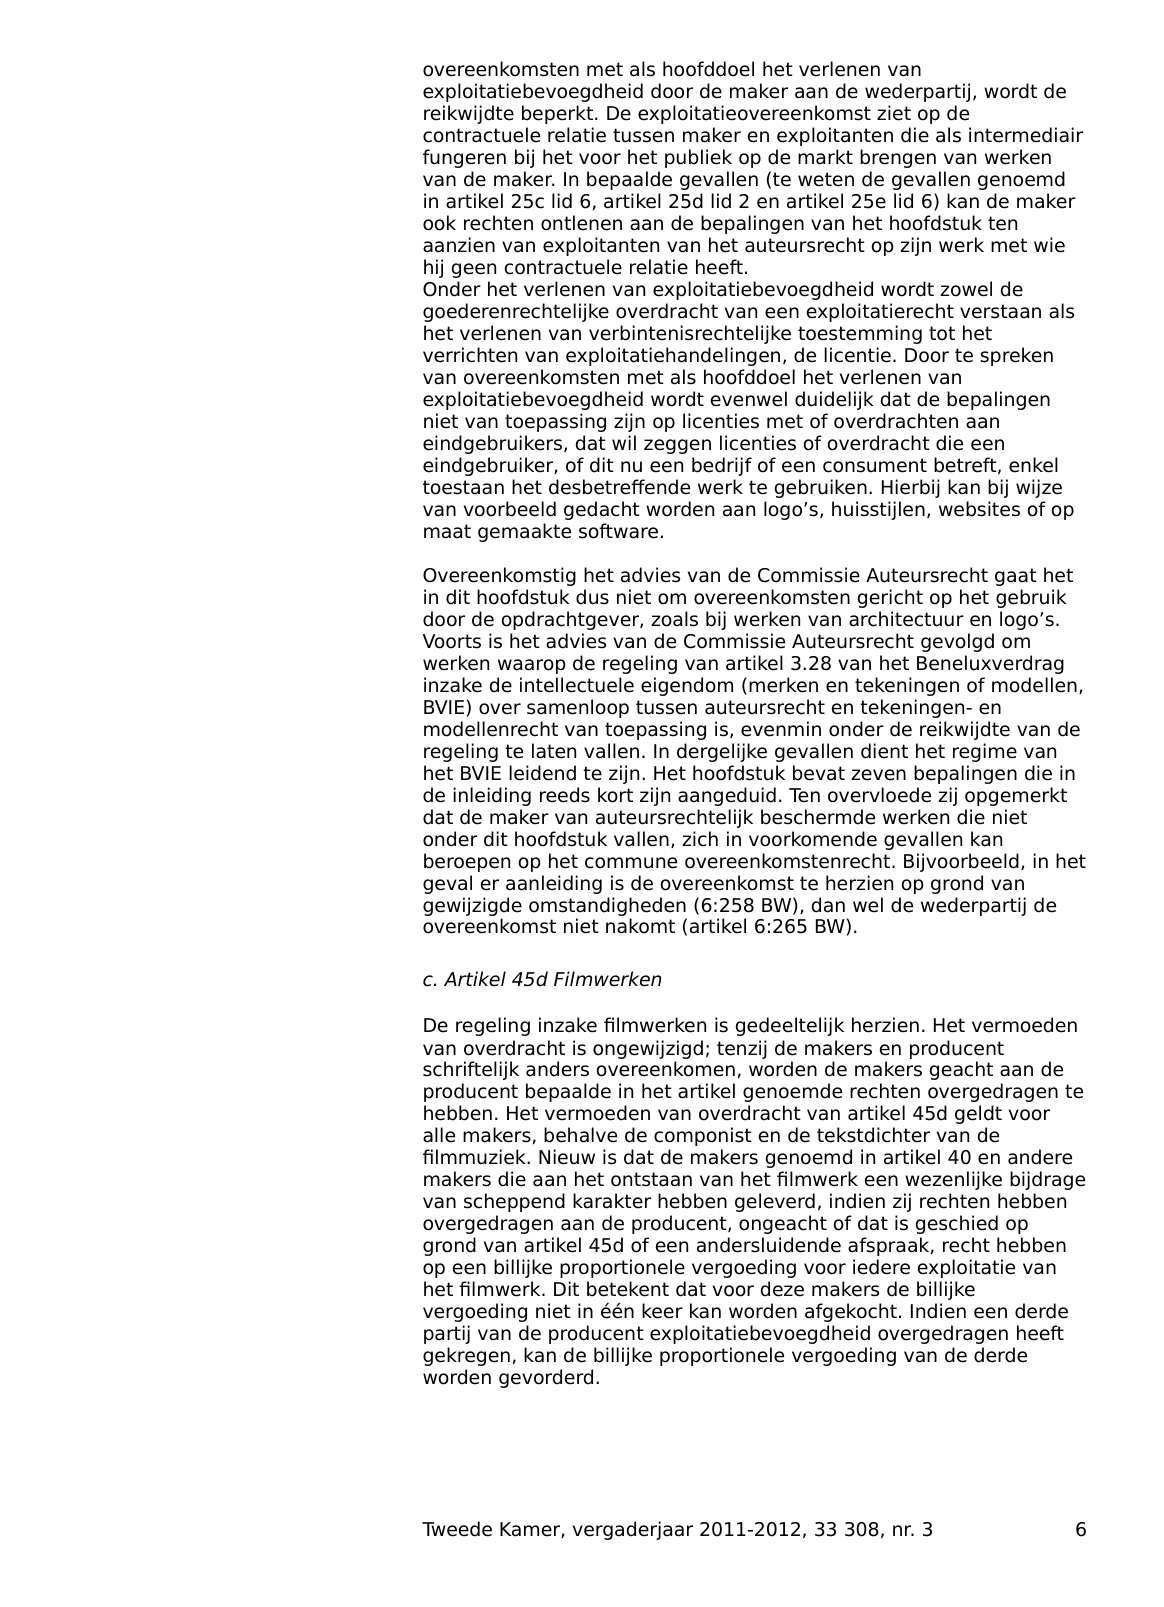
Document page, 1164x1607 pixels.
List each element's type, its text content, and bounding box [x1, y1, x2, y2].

text De regeling inzake filmwerken is gedeeltelijk herzien. Het vermoeden van overdracht is ongewijzigd; tenzij de makers en producent schriftelijk anders overeenkomen, worden de makers geacht aan de producent bepaalde in het artikel genoemde rechten overgedragen te hebben. Het vermoeden van overdracht van artikel 45d geldt voor alle makers, behalve de componist en de tekstdichter van de filmmuziek. Nieuw is dat de makers genoemd in artikel 40 en andere makers die aan het ontstaan van het filmwerk een wezenlijke bijdrage van scheppend karakter hebben geleverd, indien zij rechten hebben overgedragen aan de producent, ongeacht of dat is geschied op grond van artikel 45d of een andersluidende afspraak, recht hebben op een billijke proportionele vergoeding voor iedere exploitatie van het filmwerk. Dit betekent dat voor deze makers de billijke vergoeding niet in één keer kan worden afgekocht. Indien een derde partij van de producent exploitatiebevoegdheid overgedragen heeft gekregen, kan de billijke proportionele vergoeding van de derde worden gevorderd. [422, 1015, 1087, 1389]
subtitle c. Artikel 45d Filmwerken [422, 968, 1087, 990]
text overeenkomsten met als hoofddoel het verlenen van exploitatiebevoegdheid door de maker aan de wederpartij, wordt de reikwijdte beperkt. De exploitatieovereenkomst ziet op de contractuele relatie tussen maker en exploitanten die als intermediair fungeren bij het voor het publiek op de markt brengen van werken van de maker. In bepaalde gevallen (te weten de gevallen genoemd in artikel 25c lid 6, artikel 25d lid 2 en artikel 25e lid 6) kan de maker ook rechten ontlenen aan de bepalingen van het hoofdstuk ten aanzien van exploitanten van het auteursrecht op zijn werk met wie hij geen contractuele relatie heeft. [422, 59, 1087, 279]
text Overeenkomstig het advies van de Commissie Auteursrecht gaat het in dit hoofdstuk dus niet om overeenkomsten gericht op het gebruik door de opdrachtgever, zoals bij werken van architectuur en logo’s. Voorts is het advies van de Commissie Auteursrecht gevolgd om werken waarop de regeling van artikel 3.28 van het Beneluxverdrag inzake de intellectuele eigendom (merken en tekeningen of modellen, BVIE) over samenloop tussen auteursrecht en tekeningen- en modellenrecht van toepassing is, evenmin onder de reikwijdte van de regeling te laten vallen. In dergelijke gevallen dient het regime van het BVIE leidend te zijn. Het hoofdstuk bevat zeven bepalingen die in de inleiding reeds kort zijn aangeduid. Ten overvloede zij opgemerkt dat de maker van auteursrechtelijk beschermde werken die niet onder dit hoofdstuk vallen, zich in voorkomende gevallen kan beroepen op het commune overeenkomstenrecht. Bijvoorbeeld, in het geval er aanleiding is de overeenkomst te herzien op grond van gewijzigde omstandigheden (6:258 BW), dan wel de wederpartij de overeenkomst niet nakomt (artikel 6:265 BW). [422, 565, 1087, 938]
text Onder het verlenen van exploitatiebevoegdheid wordt zowel de goederenrechtelijke overdracht van een exploitatierecht verstaan als het verlenen van verbintenisrechtelijke toestemming tot het verrichten van exploitatiehandelingen, de licentie. Door te spreken van overeenkomsten met als hoofddoel het verlenen van exploitatiebevoegdheid wordt evenwel duidelijk dat de bepalingen niet van toepassing zijn op licenties met of overdrachten aan eindgebruikers, dat wil zeggen licenties of overdracht die een eindgebruiker, of dit nu een bedrijf of een consument betreft, enkel toestaan het desbetreffende werk te gebruiken. Hierbij kan bij wijze van voorbeeld gedacht worden aan logo’s, huisstijlen, websites of op maat gemaakte software. [422, 279, 1087, 543]
